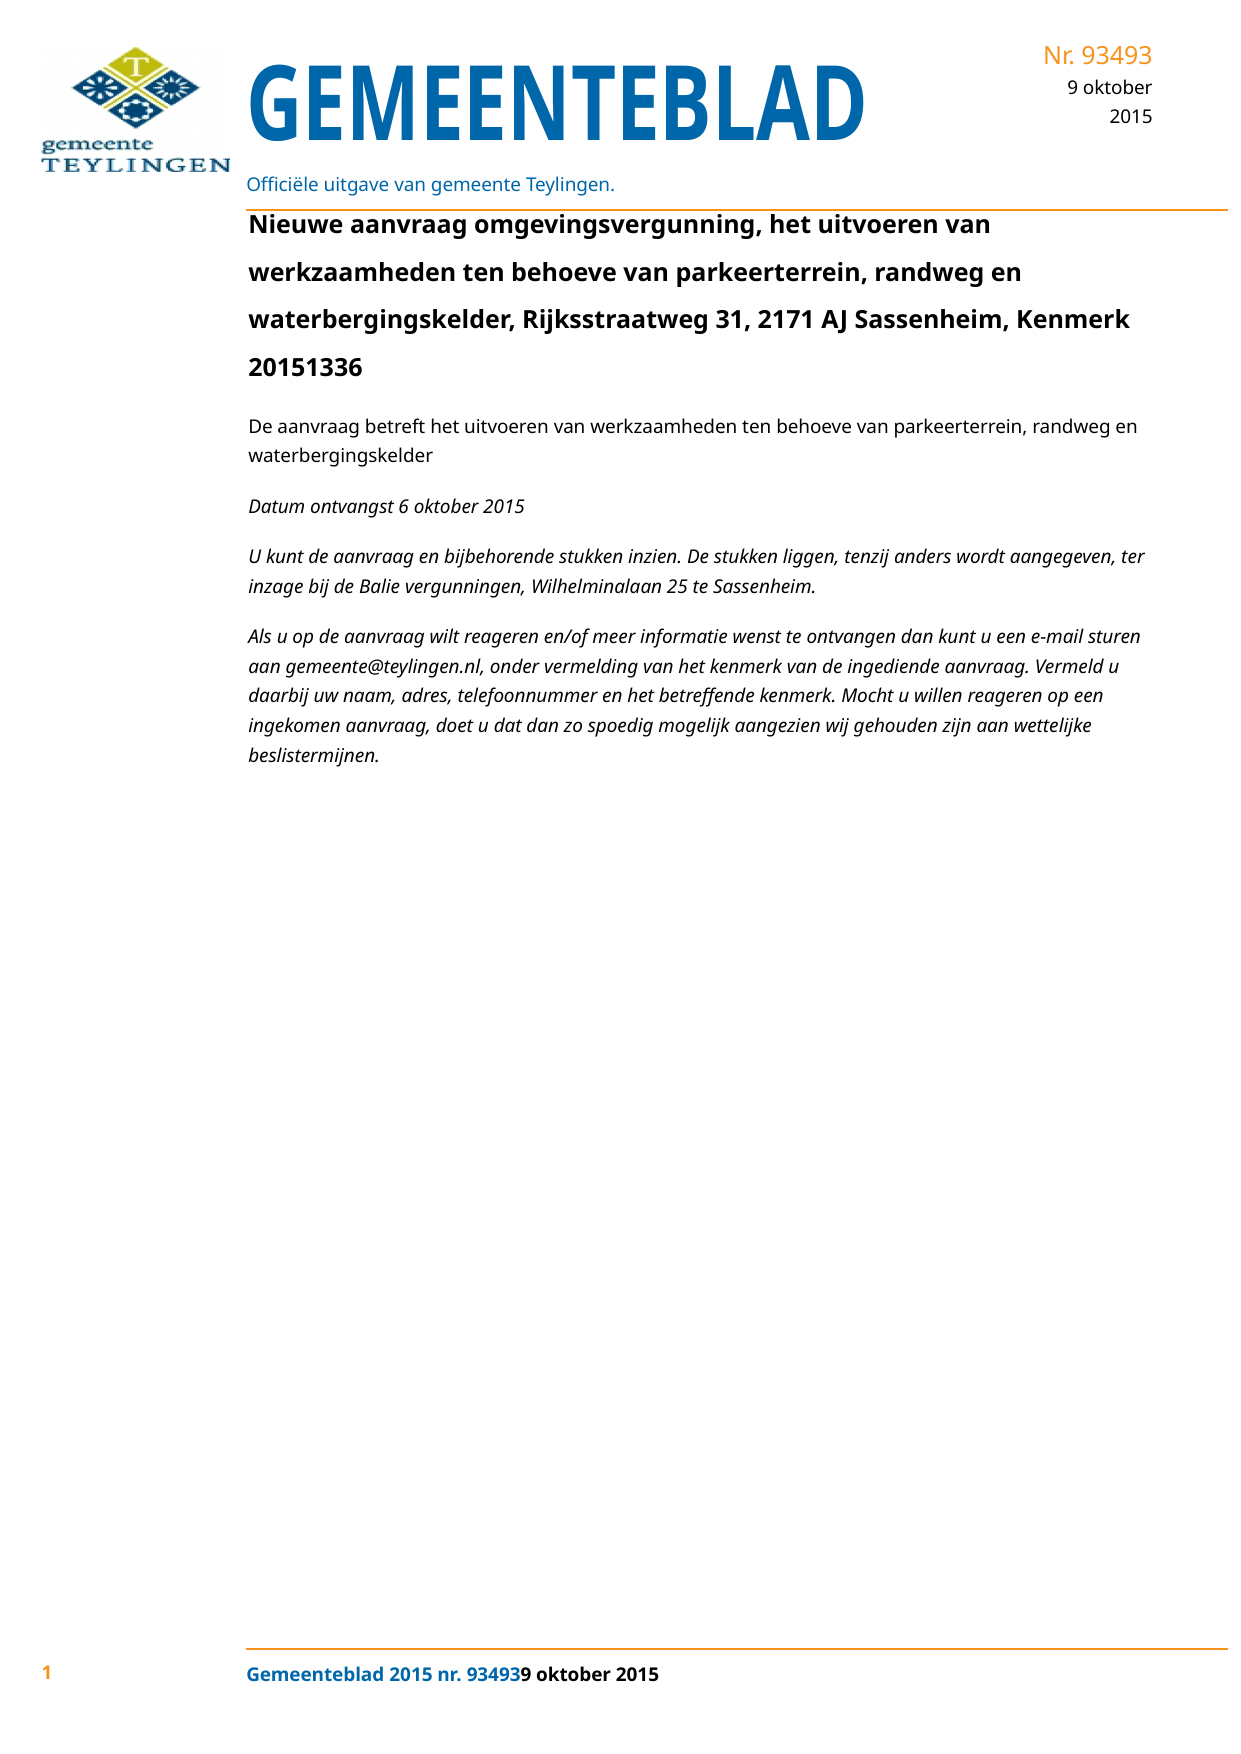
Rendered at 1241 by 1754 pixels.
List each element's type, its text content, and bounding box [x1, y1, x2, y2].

text Als u op de aanvraag wilt reageren en/of meer informatie wenst te ontvangen dan kunt u een e-mail sturen aan gemeente@teylingen.nl, onder vermelding van het kenmerk van de ingediende aanvraag. Vermeld u daarbij uw naam, adres, telefoonnummer en het betreffende kenmerk. Mocht u willen reageren op een ingekomen aanvraag, doet u dat dan zo spoedig mogelijk aangezien wij gehouden zijn aan wettelijke beslistermijnen. [248, 623, 1152, 768]
text De aanvraag betreft het uitvoeren van werkzaamheden ten behoeve van parkeerterrein, randweg en waterbergingskelder [248, 413, 1152, 468]
text U kunt de aanvraag en bijbehorende stukken inzien. De stukken liggen, tenzij anders wordt aangegeven, ter inzage bij de Balie vergunningen, Wilhelminalaan 25 te Sassenheim. [248, 543, 1152, 599]
text Datum ontvangst 6 oktober 2015 [248, 493, 1152, 519]
picture [41, 47, 231, 172]
text Nieuwe aanvraag omgevingsvergunning, het uitvoeren van werkzaamheden ten behoeve van parkeerterrein, randweg en waterbergingskelder, Rijksstraatweg 31, 2171 AJ Sassenheim, Kenmerk 20151336 [248, 211, 1152, 384]
